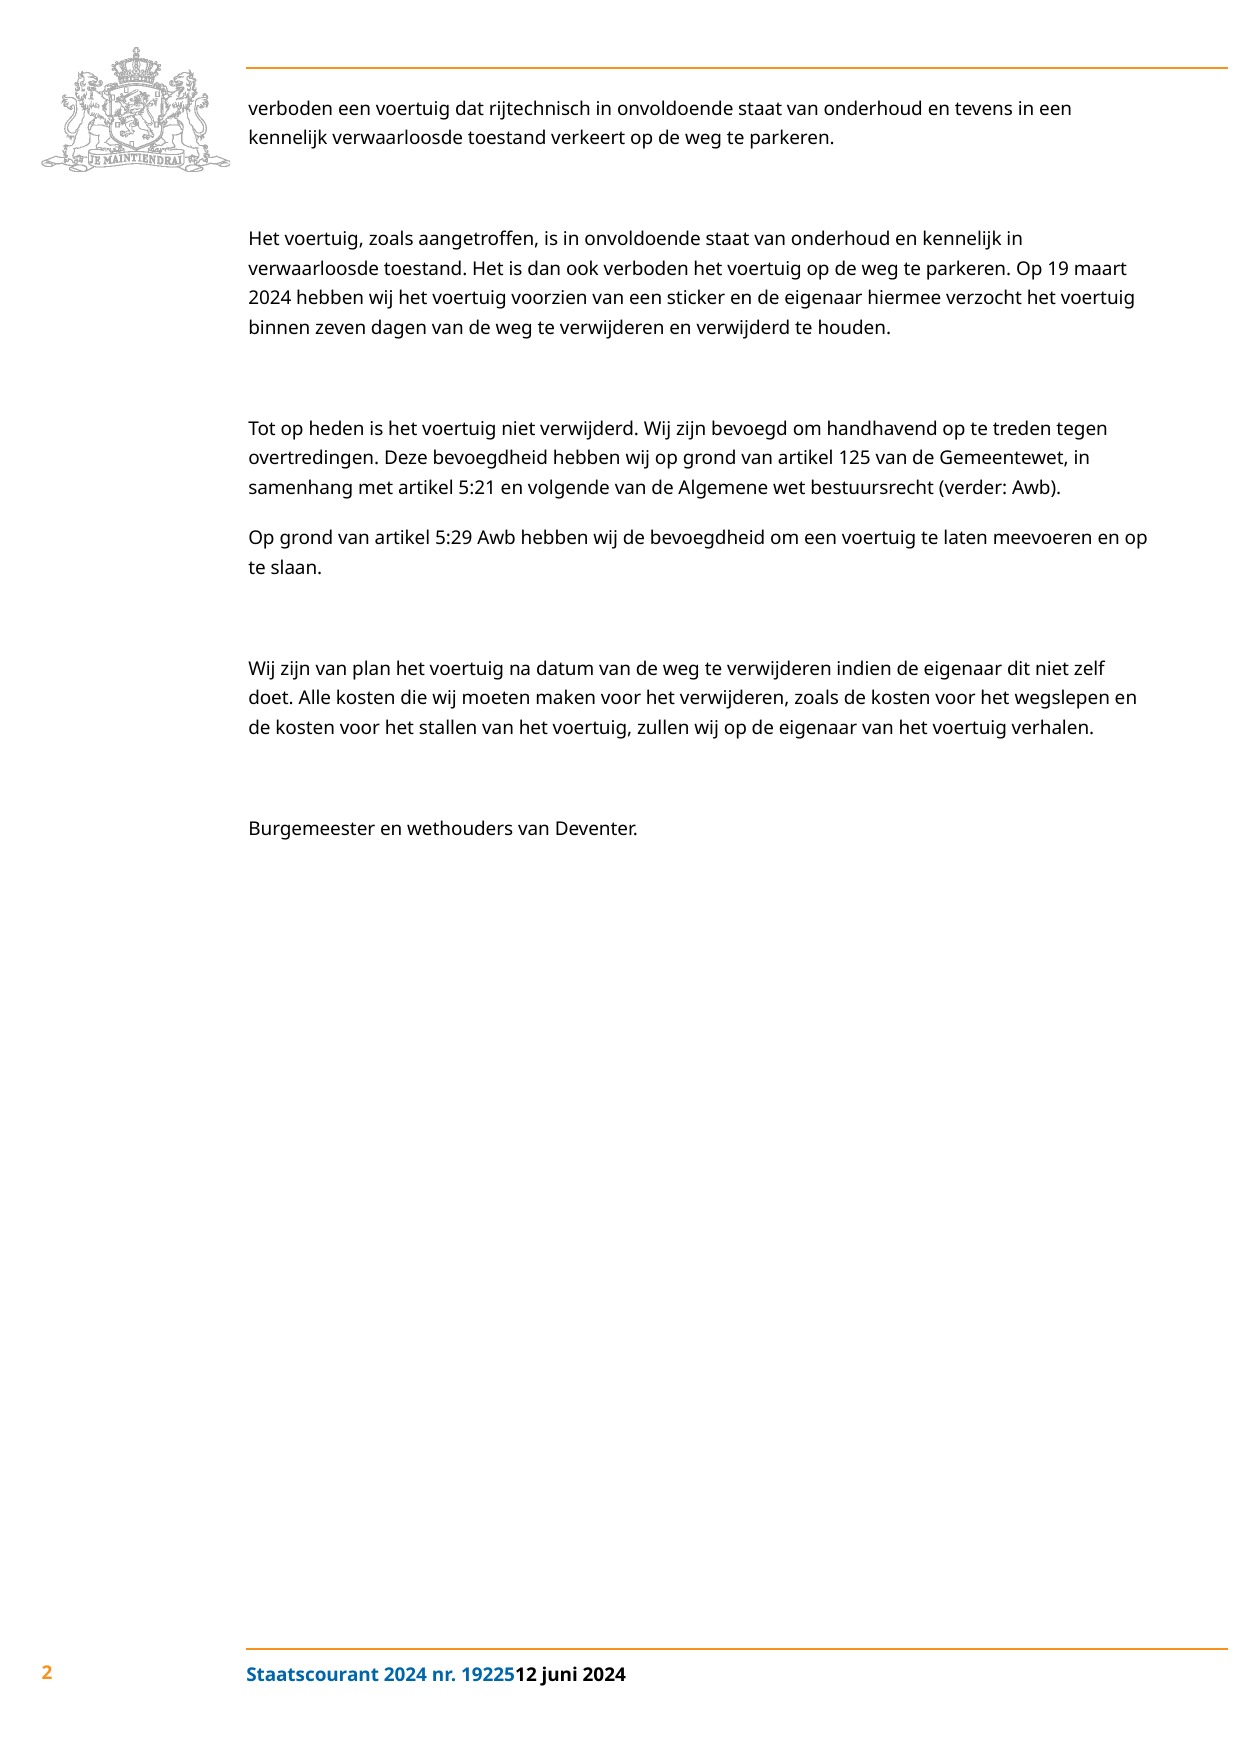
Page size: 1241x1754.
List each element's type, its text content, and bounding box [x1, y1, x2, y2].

text Het voertuig, zoals aangetroffen, is in onvoldoende staat van onderhoud en kennelijk in verwaarloosde toestand. Het is dan ook verboden het voertuig op de weg te parkeren. Op 19 maart 2024 hebben wij het voertuig voorzien van een sticker en de eigenaar hiermee verzocht het voertuig binnen zeven dagen van de weg te verwijderen en verwijderd te houden. [248, 225, 1152, 340]
text Tot op heden is het voertuig niet verwijderd. Wij zijn bevoegd om handhavend op te treden tegen overtredingen. Deze bevoegdheid hebben wij op grond van artikel 125 van de Gemeentewet, in samenhang met artikel 5:21 en volgende van de Algemene wet bestuursrecht (verder: Awb). [248, 415, 1152, 500]
text Burgemeester en wethouders van Deventer. [248, 815, 1152, 841]
picture [41, 47, 231, 172]
text verboden een voertuig dat rijtechnisch in onvoldoende staat van onderhoud en tevens in een kennelijk verwaarloosde toestand verkeert op de weg te parkeren. [248, 95, 1152, 150]
text Wij zijn van plan het voertuig na datum van de weg te verwijderen indien de eigenaar dit niet zelf doet. Alle kosten die wij moeten maken voor het verwijderen, zoals de kosten voor het wegslepen en de kosten voor het stallen van het voertuig, zullen wij op de eigenaar van het voertuig verhalen. [248, 655, 1152, 740]
text Op grond van artikel 5:29 Awb hebben wij de bevoegdheid om een voertuig te laten meevoeren en op te slaan. [248, 524, 1152, 580]
